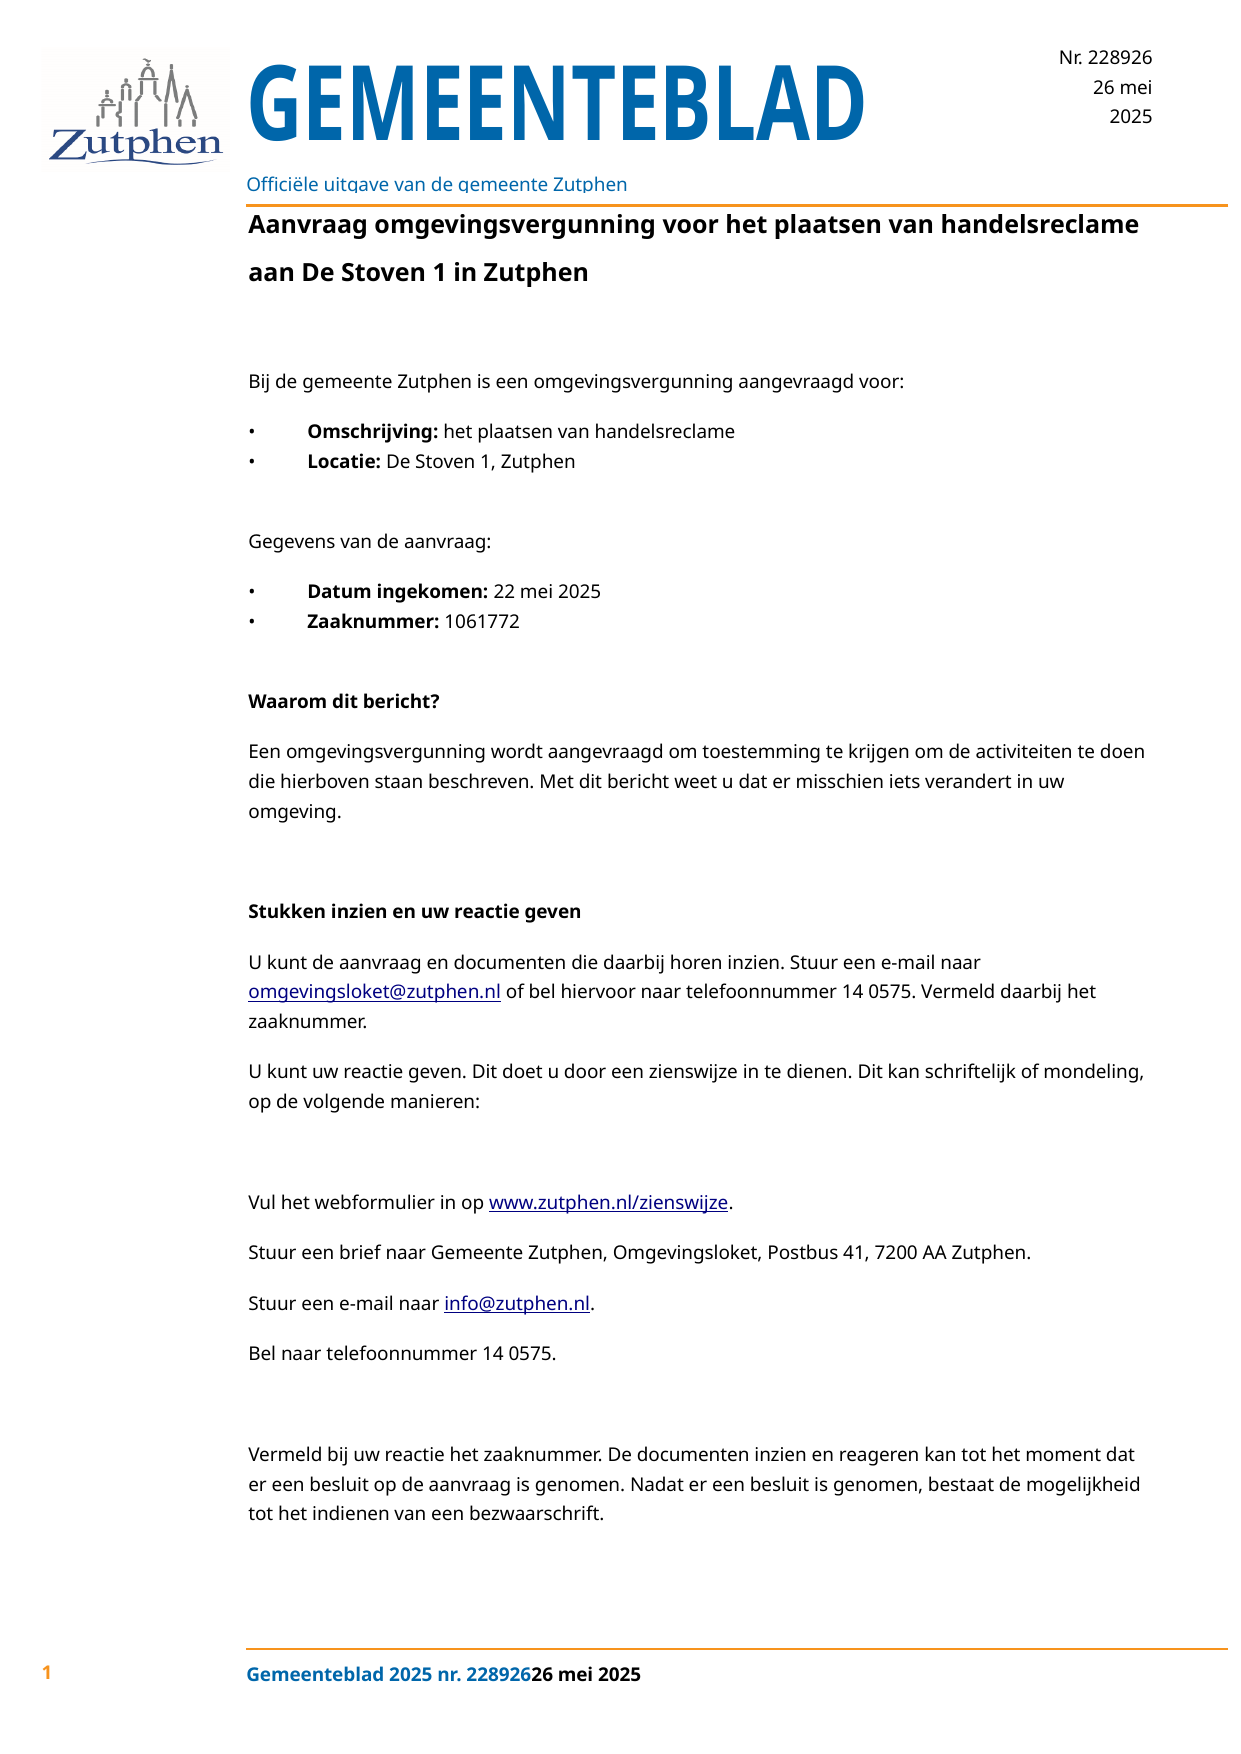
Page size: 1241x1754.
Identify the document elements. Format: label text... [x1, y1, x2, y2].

text Vermeld bij uw reactie het zaaknummer. De documenten inzien en reageren kan tot het moment dat er een besluit op de aanvraag is genomen. Nadat er een besluit is genomen, bestaat de mogelijkheid tot het indienen van een bezwaarschrift. [248, 1441, 1152, 1526]
text Stuur een e-mail naar info@zutphen.nl. [248, 1290, 1152, 1316]
picture [41, 47, 231, 172]
text Waarom dit bericht? [248, 688, 1152, 714]
list Datum ingekomen: 22 mei 2025 [248, 579, 1152, 604]
text Stukken inzien en uw reactie geven [248, 899, 1152, 924]
text U kunt de aanvraag en documenten die daarbij horen inzien. Stuur een e-mail naar omgevingsloket@zutphen.nl of bel hiervoor naar telefoonnummer 14 0575. Vermeld daarbij het zaaknummer. [248, 949, 1152, 1034]
text Een omgevingsvergunning wordt aangevraagd om toestemming te krijgen om de activiteiten te doen die hierboven staan beschreven. Met dit bericht weet u dat er misschien iets verandert in uw omgeving. [248, 739, 1152, 824]
list Omschrijving: het plaatsen van handelsreclame [248, 419, 1152, 444]
text U kunt uw reactie geven. Dit doet u door een zienswijze in te dienen. Dit kan schriftelijk of mondeling, op de volgende manieren: [248, 1059, 1152, 1114]
text Bij de gemeente Zutphen is een omgevingsvergunning aangevraagd voor: [248, 368, 1152, 394]
text Gegevens van de aanvraag: [248, 528, 1152, 554]
list Zaaknummer: 1061772 [248, 608, 1152, 634]
text Aanvraag omgevingsvergunning voor het plaatsen van handelsreclame aan De Stoven 1 in Zutphen [248, 207, 1152, 288]
text Stuur een brief naar Gemeente Zutphen, Omgevingsloket, Postbus 41, 7200 AA Zutphen. [248, 1239, 1152, 1265]
text Vul het webformulier in op www.zutphen.nl/zienswijze. [248, 1189, 1152, 1215]
list Locatie: De Stoven 1, Zutphen [248, 448, 1152, 474]
text Bel naar telefoonnummer 14 0575. [248, 1340, 1152, 1366]
